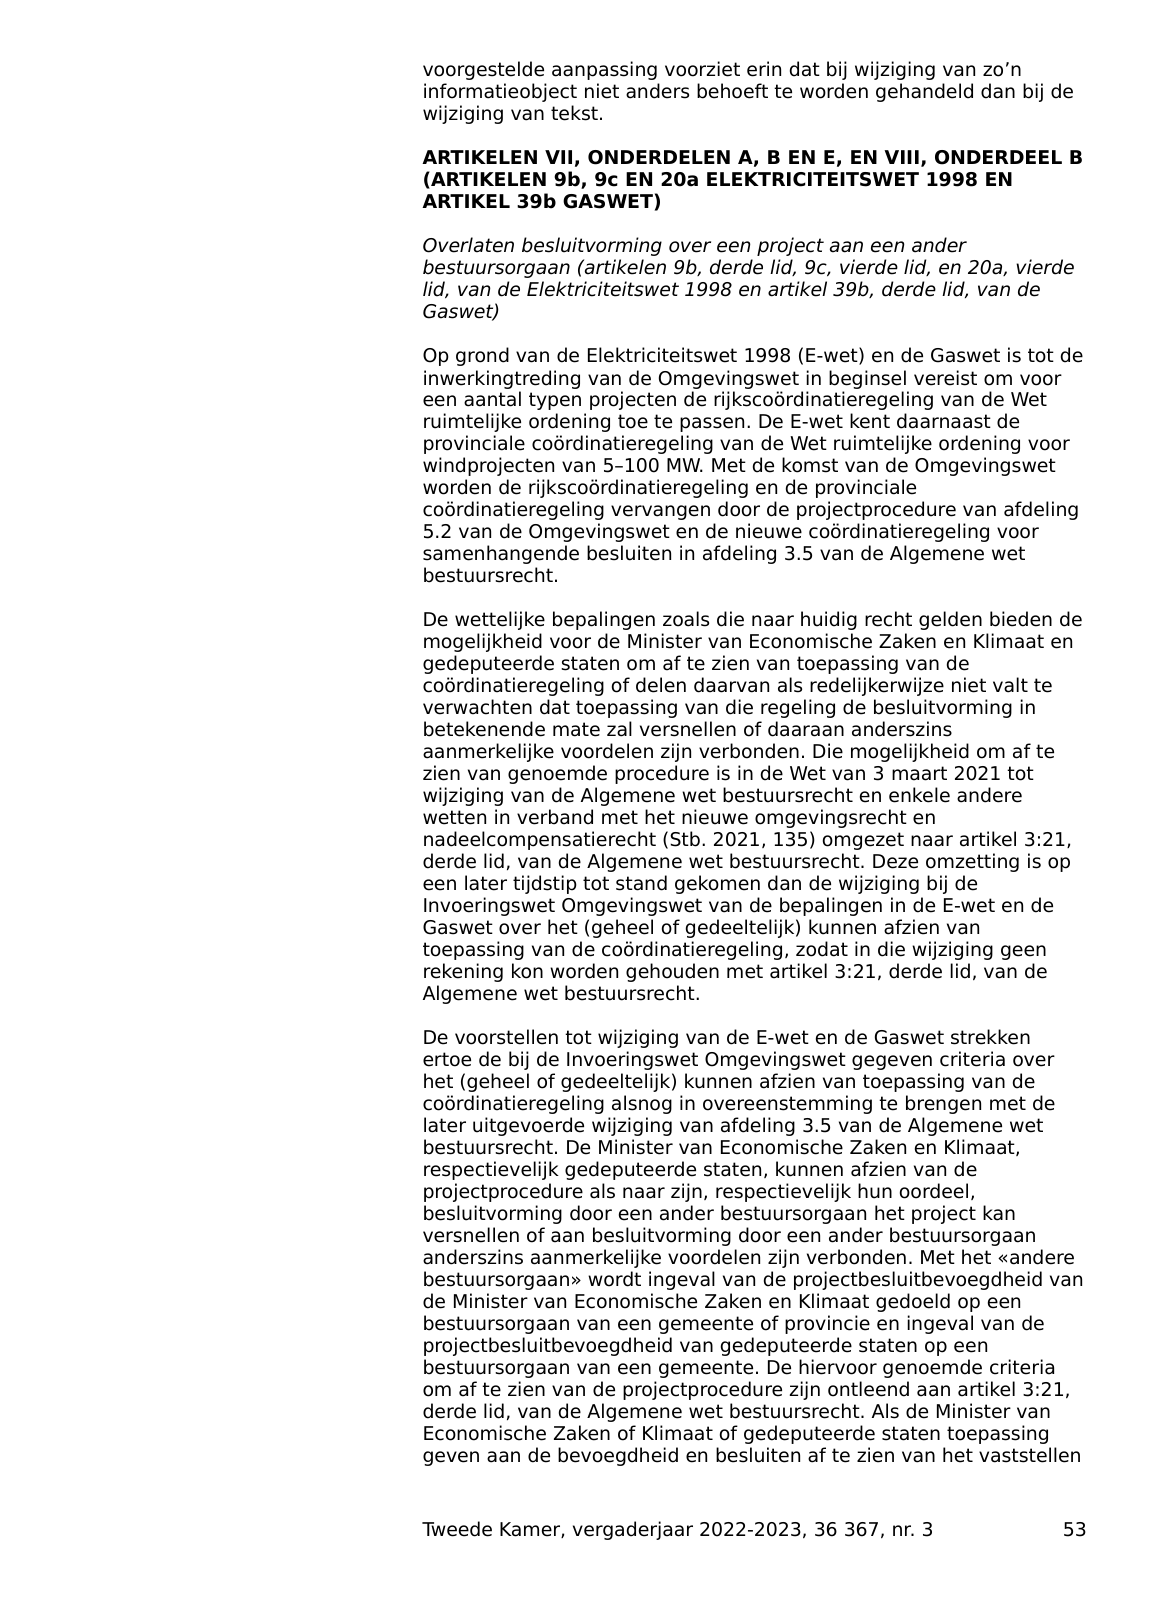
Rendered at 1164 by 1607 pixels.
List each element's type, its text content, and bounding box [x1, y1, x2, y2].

text De wettelijke bepalingen zoals die naar huidig recht gelden bieden de mogelijkheid voor de Minister van Economische Zaken en Klimaat en gedeputeerde staten om af te zien van toepassing van de coördinatieregeling of delen daarvan als redelijkerwijze niet valt te verwachten dat toepassing van die regeling de besluitvorming in betekenende mate zal versnellen of daaraan anderszins aanmerkelijke voordelen zijn verbonden. Die mogelijkheid om af te zien van genoemde procedure is in de Wet van 3 maart 2021 tot wijziging van de Algemene wet bestuursrecht en enkele andere wetten in verband met het nieuwe omgevingsrecht en nadeelcompensatierecht (Stb. 2021, 135) omgezet naar artikel 3:21, derde lid, van de Algemene wet bestuursrecht. Deze omzetting is op een later tijdstip tot stand gekomen dan de wijziging bij de Invoeringswet Omgevingswet van de bepalingen in de E-wet en de Gaswet over het (geheel of gedeeltelijk) kunnen afzien van toepassing van de coördinatieregeling, zodat in die wijziging geen rekening kon worden gehouden met artikel 3:21, derde lid, van de Algemene wet bestuursrecht. [422, 609, 1087, 1005]
subtitle Overlaten besluitvorming over een project aan een ander bestuursorgaan (artikelen 9b, derde lid, 9c, vierde lid, en 20a, vierde lid, van de Elektriciteitswet 1998 en artikel 39b, derde lid, van de Gaswet) [422, 235, 1087, 323]
text voorgestelde aanpassing voorziet erin dat bij wijziging van zo’n informatieobject niet anders behoeft te worden gehandeld dan bij de wijziging van tekst. [422, 59, 1087, 125]
subtitle ARTIKELEN VII, ONDERDELEN A, B EN E, EN VIII, ONDERDEEL B (ARTIKELEN 9b, 9c EN 20a ELEKTRICITEITSWET 1998 EN ARTIKEL 39b GASWET) [422, 147, 1087, 213]
text Op grond van de Elektriciteitswet 1998 (E-wet) en de Gaswet is tot de inwerkingtreding van de Omgevingswet in beginsel vereist om voor een aantal typen projecten de rijkscoördinatieregeling van de Wet ruimtelijke ordening toe te passen. De E-wet kent daarnaast de provinciale coördinatieregeling van de Wet ruimtelijke ordening voor windprojecten van 5–100 MW. Met de komst van de Omgevingswet worden de rijkscoördinatieregeling en de provinciale coördinatieregeling vervangen door de projectprocedure van afdeling 5.2 van de Omgevingswet en de nieuwe coördinatieregeling voor samenhangende besluiten in afdeling 3.5 van de Algemene wet bestuursrecht. [422, 345, 1087, 587]
text De voorstellen tot wijziging van de E-wet en de Gaswet strekken ertoe de bij de Invoeringswet Omgevingswet gegeven criteria over het (geheel of gedeeltelijk) kunnen afzien van toepassing van de coördinatieregeling alsnog in overeenstemming te brengen met de later uitgevoerde wijziging van afdeling 3.5 van de Algemene wet bestuursrecht. De Minister van Economische Zaken en Klimaat, respectievelijk gedeputeerde staten, kunnen afzien van de projectprocedure als naar zijn, respectievelijk hun oordeel, besluitvorming door een ander bestuursorgaan het project kan versnellen of aan besluitvorming door een ander bestuursorgaan anderszins aanmerkelijke voordelen zijn verbonden. Met het «andere bestuursorgaan» wordt ingeval van de projectbesluitbevoegdheid van de Minister van Economische Zaken en Klimaat gedoeld op een bestuursorgaan van een gemeente of provincie en ingeval van de projectbesluitbevoegdheid van gedeputeerde staten op een bestuursorgaan van een gemeente. De hiervoor genoemde criteria om af te zien van de projectprocedure zijn ontleend aan artikel 3:21, derde lid, van de Algemene wet bestuursrecht. Als de Minister van Economische Zaken of Klimaat of gedeputeerde staten toepassing geven aan de bevoegdheid en besluiten af te zien van het vaststellen [422, 1027, 1087, 1467]
